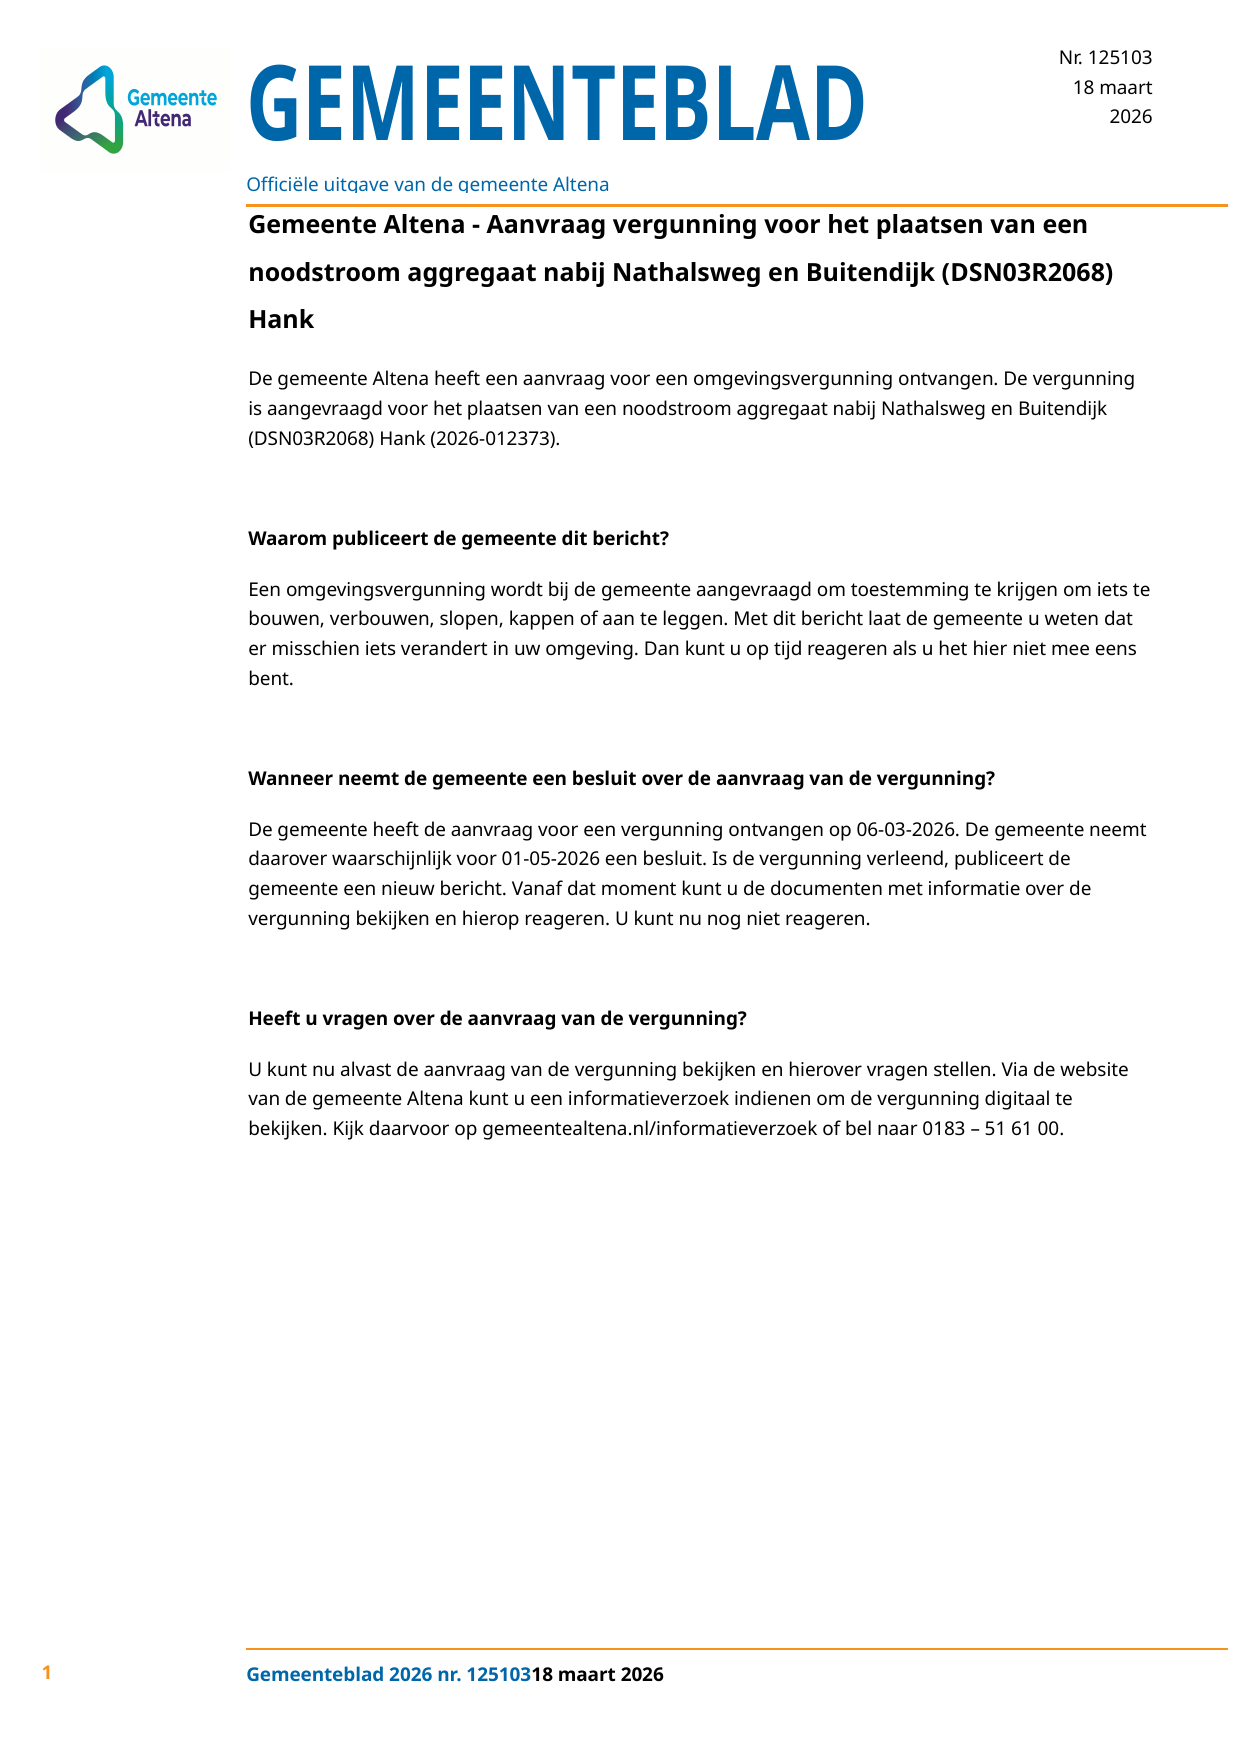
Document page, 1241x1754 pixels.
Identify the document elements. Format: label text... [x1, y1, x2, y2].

text De gemeente Altena heeft een aanvraag voor een omgevingsvergunning ontvangen. De vergunning is aangevraagd voor het plaatsen van een noodstroom aggregaat nabij Nathalsweg en Buitendijk (DSN03R2068) Hank (2026-012373). [248, 366, 1152, 450]
text Een omgevingsvergunning wordt bij de gemeente aangevraagd om toestemming te krijgen om iets te bouwen, verbouwen, slopen, kappen of aan te leggen. Met dit bericht laat de gemeente u weten dat er misschien iets verandert in uw omgeving. Dan kunt u op tijd reageren als u het hier niet mee eens bent. [248, 576, 1152, 690]
text Waarom publiceert de gemeente dit bericht? [248, 526, 1152, 551]
picture [41, 47, 231, 172]
text U kunt nu alvast de aanvraag van de vergunning bekijken en hierover vragen stellen. Via de website van de gemeente Altena kunt u een informatieverzoek indienen om de vergunning digitaal te bekijken. Kijk daarvoor op gemeentealtena.nl/informatieverzoek of bel naar 0183 – 51 61 00. [248, 1056, 1152, 1141]
text De gemeente heeft de aanvraag voor een vergunning ontvangen op 06-03-2026. De gemeente neemt daarover waarschijnlijk voor 01-05-2026 een besluit. Is de vergunning verleend, publiceert de gemeente een nieuw bericht. Vanaf dat moment kunt u de documenten met informatie over de vergunning bekijken en hierop reageren. U kunt nu nog niet reageren. [248, 816, 1152, 930]
text Heeft u vragen over de aanvraag van de vergunning? [248, 1006, 1152, 1031]
text Wanneer neemt de gemeente een besluit over de aanvraag van de vergunning? [248, 766, 1152, 791]
text Gemeente Altena - Aanvraag vergunning voor het plaatsen van een noodstroom aggregaat nabij Nathalsweg en Buitendijk (DSN03R2068) Hank [248, 207, 1152, 336]
